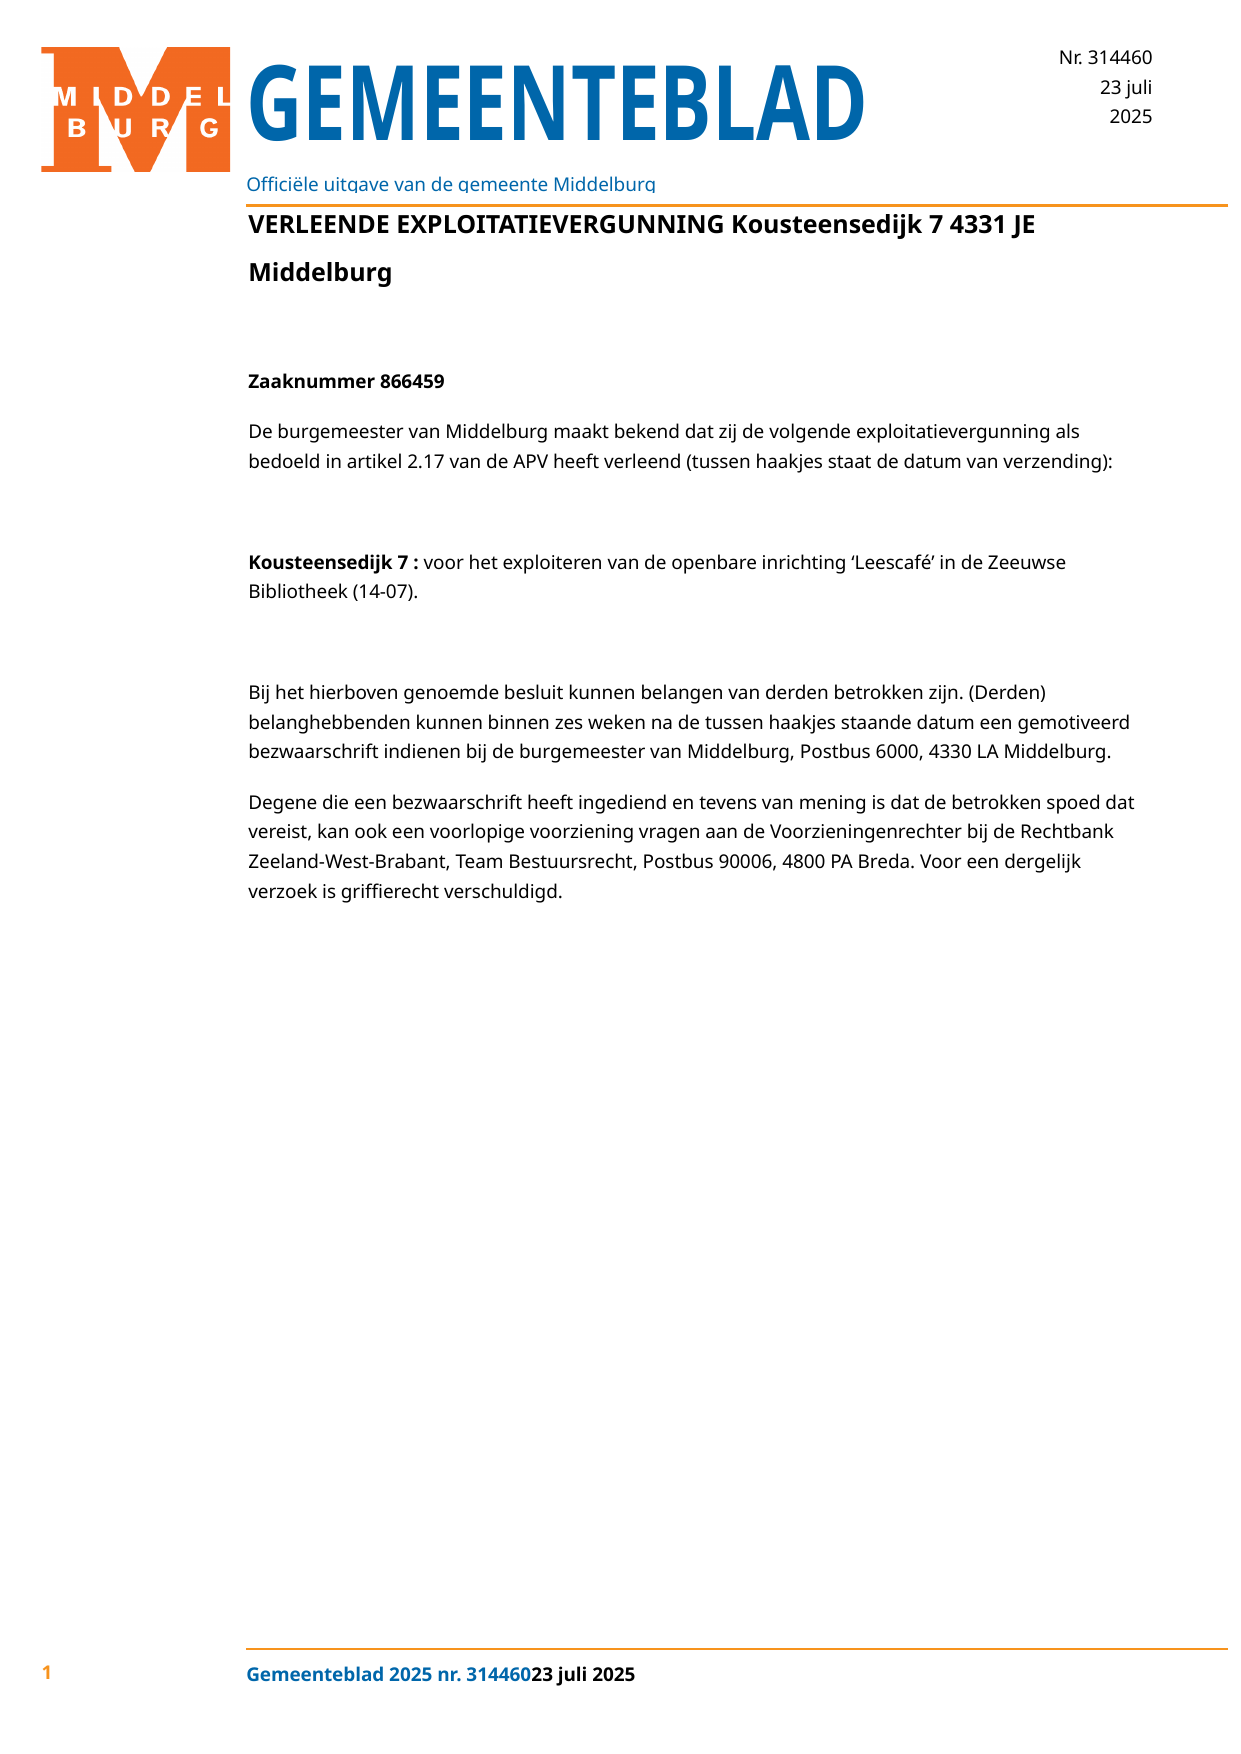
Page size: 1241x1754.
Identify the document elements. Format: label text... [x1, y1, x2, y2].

text De burgemeester van Middelburg maakt bekend dat zij de volgende exploitatievergunning als bedoeld in artikel 2.17 van de APV heeft verleend (tussen haakjes staat de datum van verzending): [248, 419, 1152, 474]
picture [41, 47, 231, 172]
text Kousteensedijk 7 : voor het exploiteren van de openbare inrichting ‘Leescafé’ in de Zeeuwse Bibliotheek (14-07). [248, 549, 1152, 604]
text VERLEENDE EXPLOITATIEVERGUNNING Kousteensedijk 7 4331 JE Middelburg [248, 207, 1152, 288]
text Degene die een bezwaarschrift heeft ingediend en tevens van mening is dat de betrokken spoed dat vereist, kan ook een voorlopige voorziening vragen aan de Voorzieningenrechter bij de Rechtbank Zeeland-West-Brabant, Team Bestuursrecht, Postbus 90006, 4800 PA Breda. Voor een dergelijk verzoek is griffierecht verschuldigd. [248, 789, 1152, 904]
text Zaaknummer 866459 [248, 368, 1152, 394]
text Bij het hierboven genoemde besluit kunnen belangen van derden betrokken zijn. (Derden) belanghebbenden kunnen binnen zes weken na de tussen haakjes staande datum een gemotiveerd bezwaarschrift indienen bij de burgemeester van Middelburg, Postbus 6000, 4330 LA Middelburg. [248, 679, 1152, 764]
